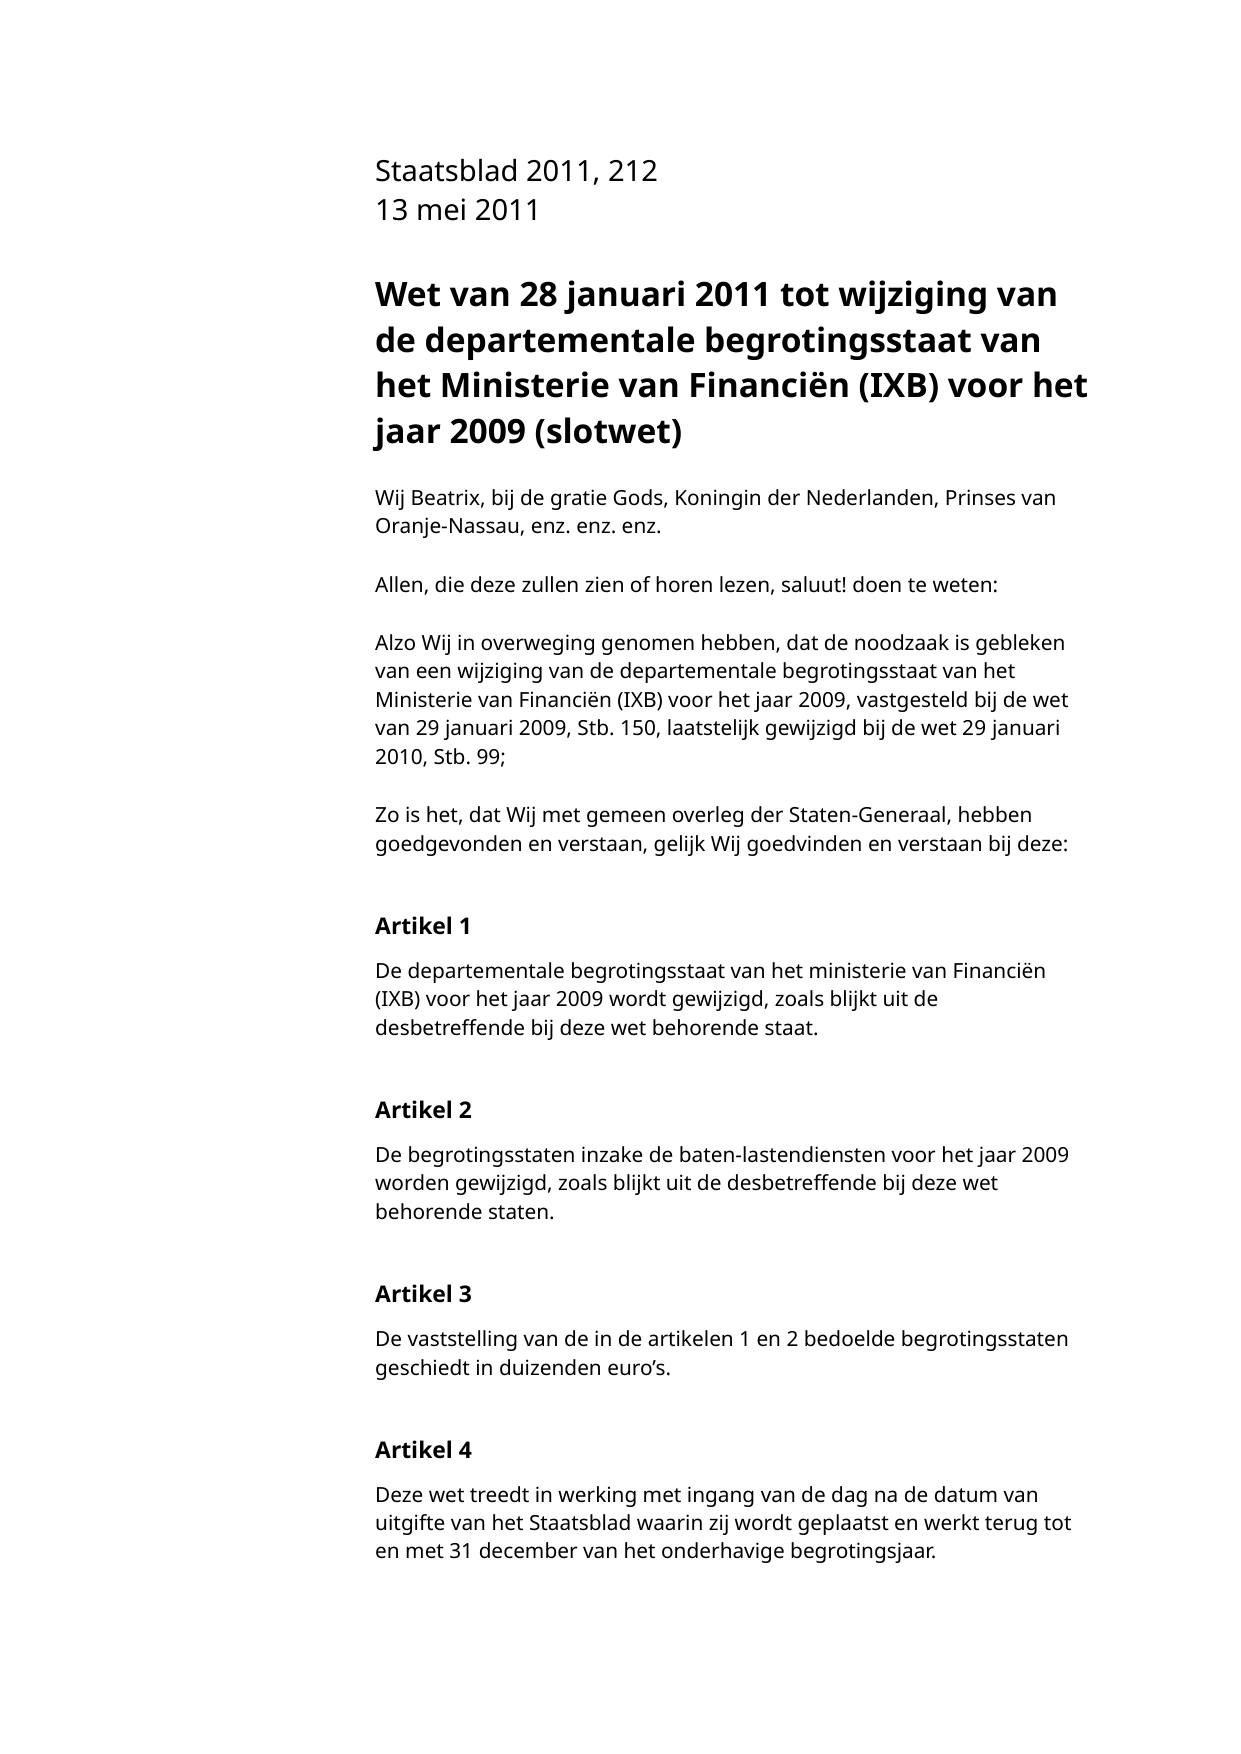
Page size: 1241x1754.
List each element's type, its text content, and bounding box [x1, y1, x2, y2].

subtitle Artikel 2 [375, 1094, 1090, 1125]
text De departementale begrotingsstaat van het ministerie van Financiën (IXB) voor het jaar 2009 wordt gewijzigd, zoals blijkt uit de desbetreffende bij deze wet behorende staat. [375, 956, 1090, 1041]
text Deze wet treedt in werking met ingang van de dag na de datum van uitgifte van het Staatsblad waarin zij wordt geplaatst en werkt terug tot en met 31 december van het onderhavige begrotingsjaar. [375, 1480, 1090, 1565]
subtitle Wet van 28 januari 2011 tot wijziging van de departementale begrotingsstaat van het Ministerie van Financiën (IXB) voor het jaar 2009 (slotwet) [375, 271, 1090, 453]
subtitle Artikel 3 [375, 1278, 1090, 1309]
text 13 mei 2011 [375, 190, 1090, 229]
text De vaststelling van de in de artikelen 1 en 2 bedoelde begrotingsstaten geschiedt in duizenden euro’s. [375, 1324, 1090, 1381]
text Alzo Wij in overweging genomen hebben, dat de noodzaak is gebleken van een wijziging van de departementale begrotingsstaat van het Ministerie van Financiën (IXB) voor het jaar 2009, vastgesteld bij de wet van 29 januari 2009, Stb. 150, laatstelijk gewijzigd bij de wet 29 januari 2010, Stb. 99; [375, 628, 1090, 770]
text Zo is het, dat Wij met gemeen overleg der Staten-Generaal, hebben goedgevonden en verstaan, gelijk Wij goedvinden en verstaan bij deze: [375, 800, 1090, 857]
text De begrotingsstaten inzake de baten-lastendiensten voor het jaar 2009 worden gewijzigd, zoals blijkt uit de desbetreffende bij deze wet behorende staten. [375, 1140, 1090, 1225]
subtitle Artikel 4 [375, 1433, 1090, 1465]
text Allen, die deze zullen zien of horen lezen, saluut! doen te weten: [375, 570, 1090, 598]
text Wij Beatrix, bij de gratie Gods, Koningin der Nederlanden, Prinses van Oranje-Nassau, enz. enz. enz. [375, 483, 1090, 540]
subtitle Artikel 1 [375, 910, 1090, 941]
text Staatsblad 2011, 212 [375, 150, 1090, 190]
